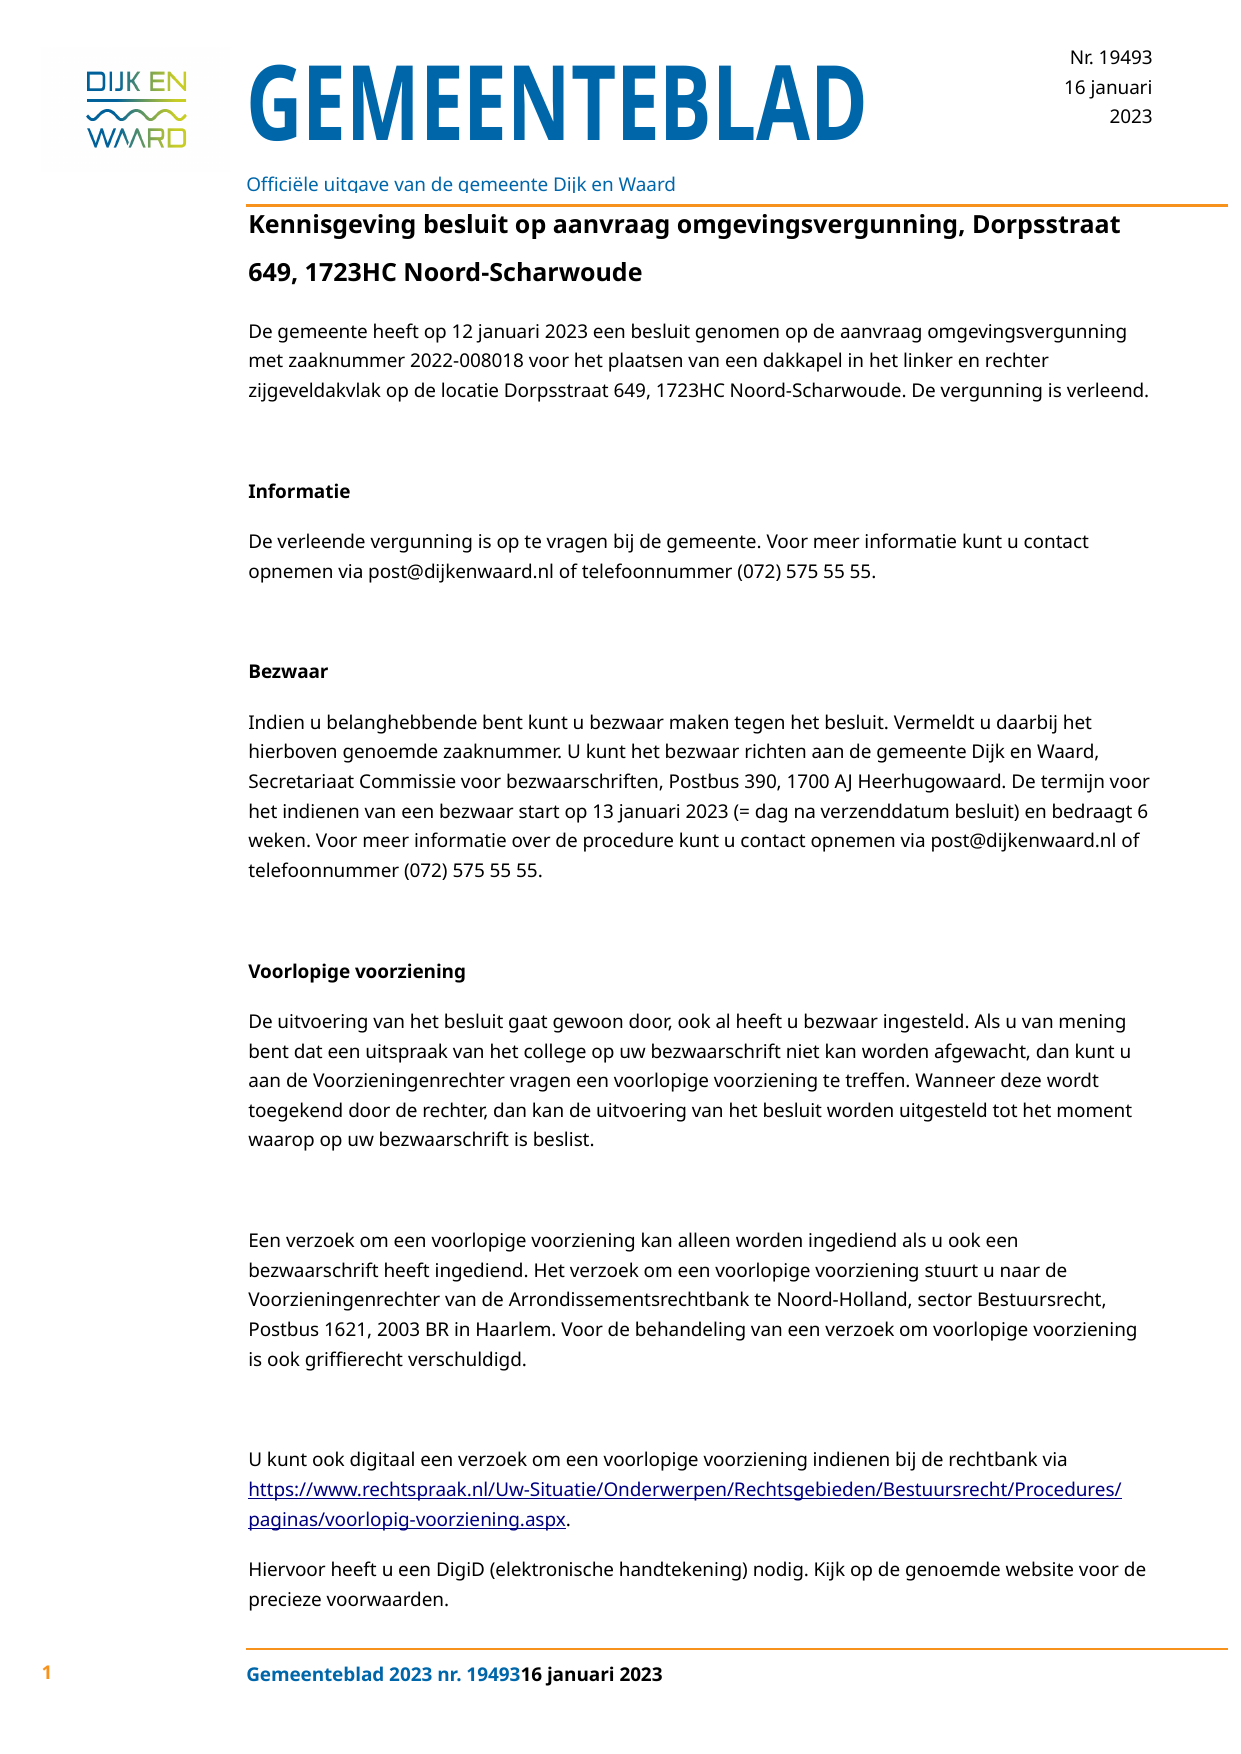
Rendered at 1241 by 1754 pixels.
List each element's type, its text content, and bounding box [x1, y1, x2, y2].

picture [41, 47, 231, 172]
text Bezwaar [248, 659, 1152, 684]
text De uitvoering van het besluit gaat gewoon door, ook al heeft u bezwaar ingesteld. Als u van mening bent dat een uitspraak van het college op uw bezwaarschrift niet kan worden afgewacht, dan kunt u aan de Voorzieningenrechter vragen een voorlopige voorziening te treffen. Wanneer deze wordt toegekend door de rechter, dan kan de uitvoering van het besluit worden uitgesteld tot het moment waarop op uw bezwaarschrift is beslist. [248, 1008, 1152, 1152]
text Indien u belanghebbende bent kunt u bezwaar maken tegen het besluit. Vermeldt u daarbij het hierboven genoemde zaaknummer. U kunt het bezwaar richten aan de gemeente Dijk en Waard, Secretariaat Commissie voor bezwaarschriften, Postbus 390, 1700 AJ Heerhugowaard. De termijn voor het indienen van een bezwaar start op 13 januari 2023 (= dag na verzenddatum besluit) en bedraagt 6 weken. Voor meer informatie over de procedure kunt u contact opnemen via post@dijkenwaard.nl of telefoonnummer (072) 575 55 55. [248, 709, 1152, 883]
text U kunt ook digitaal een verzoek om een voorlopige voorziening indienen bij de rechtbank via https://www.rechtspraak.nl/Uw-Situatie/Onderwerpen/Rechtsgebieden/Bestuursrecht/Procedures/paginas/voorlopig-voorziening.aspx. [248, 1447, 1152, 1532]
text Kennisgeving besluit op aanvraag omgevingsvergunning, Dorpsstraat 649, 1723HC Noord-Scharwoude [248, 207, 1152, 288]
text Hiervoor heeft u een DigiD (elektronische handtekening) nodig. Kijk op de genoemde website voor de precieze voorwaarden. [248, 1556, 1152, 1612]
text Voorlopige voorziening [248, 958, 1152, 984]
text Een verzoek om een voorlopige voorziening kan alleen worden ingediend als u ook een bezwaarschrift heeft ingediend. Het verzoek om een voorlopige voorziening stuurt u naar de Voorzieningenrechter van de Arrondissementsrechtbank te Noord-Holland, sector Bestuursrecht, Postbus 1621, 2003 BR in Haarlem. Voor de behandeling van een verzoek om voorlopige voorziening is ook griffierecht verschuldigd. [248, 1227, 1152, 1372]
text De gemeente heeft op 12 januari 2023 een besluit genomen op de aanvraag omgevingsvergunning met zaaknummer 2022-008018 voor het plaatsen van een dakkapel in het linker en rechter zijgeveldakvlak op de locatie Dorpsstraat 649, 1723HC Noord-Scharwoude. De vergunning is verleend. [248, 318, 1152, 403]
text Informatie [248, 478, 1152, 504]
text De verleende vergunning is op te vragen bij de gemeente. Voor meer informatie kunt u contact opnemen via post@dijkenwaard.nl of telefoonnummer (072) 575 55 55. [248, 528, 1152, 584]
